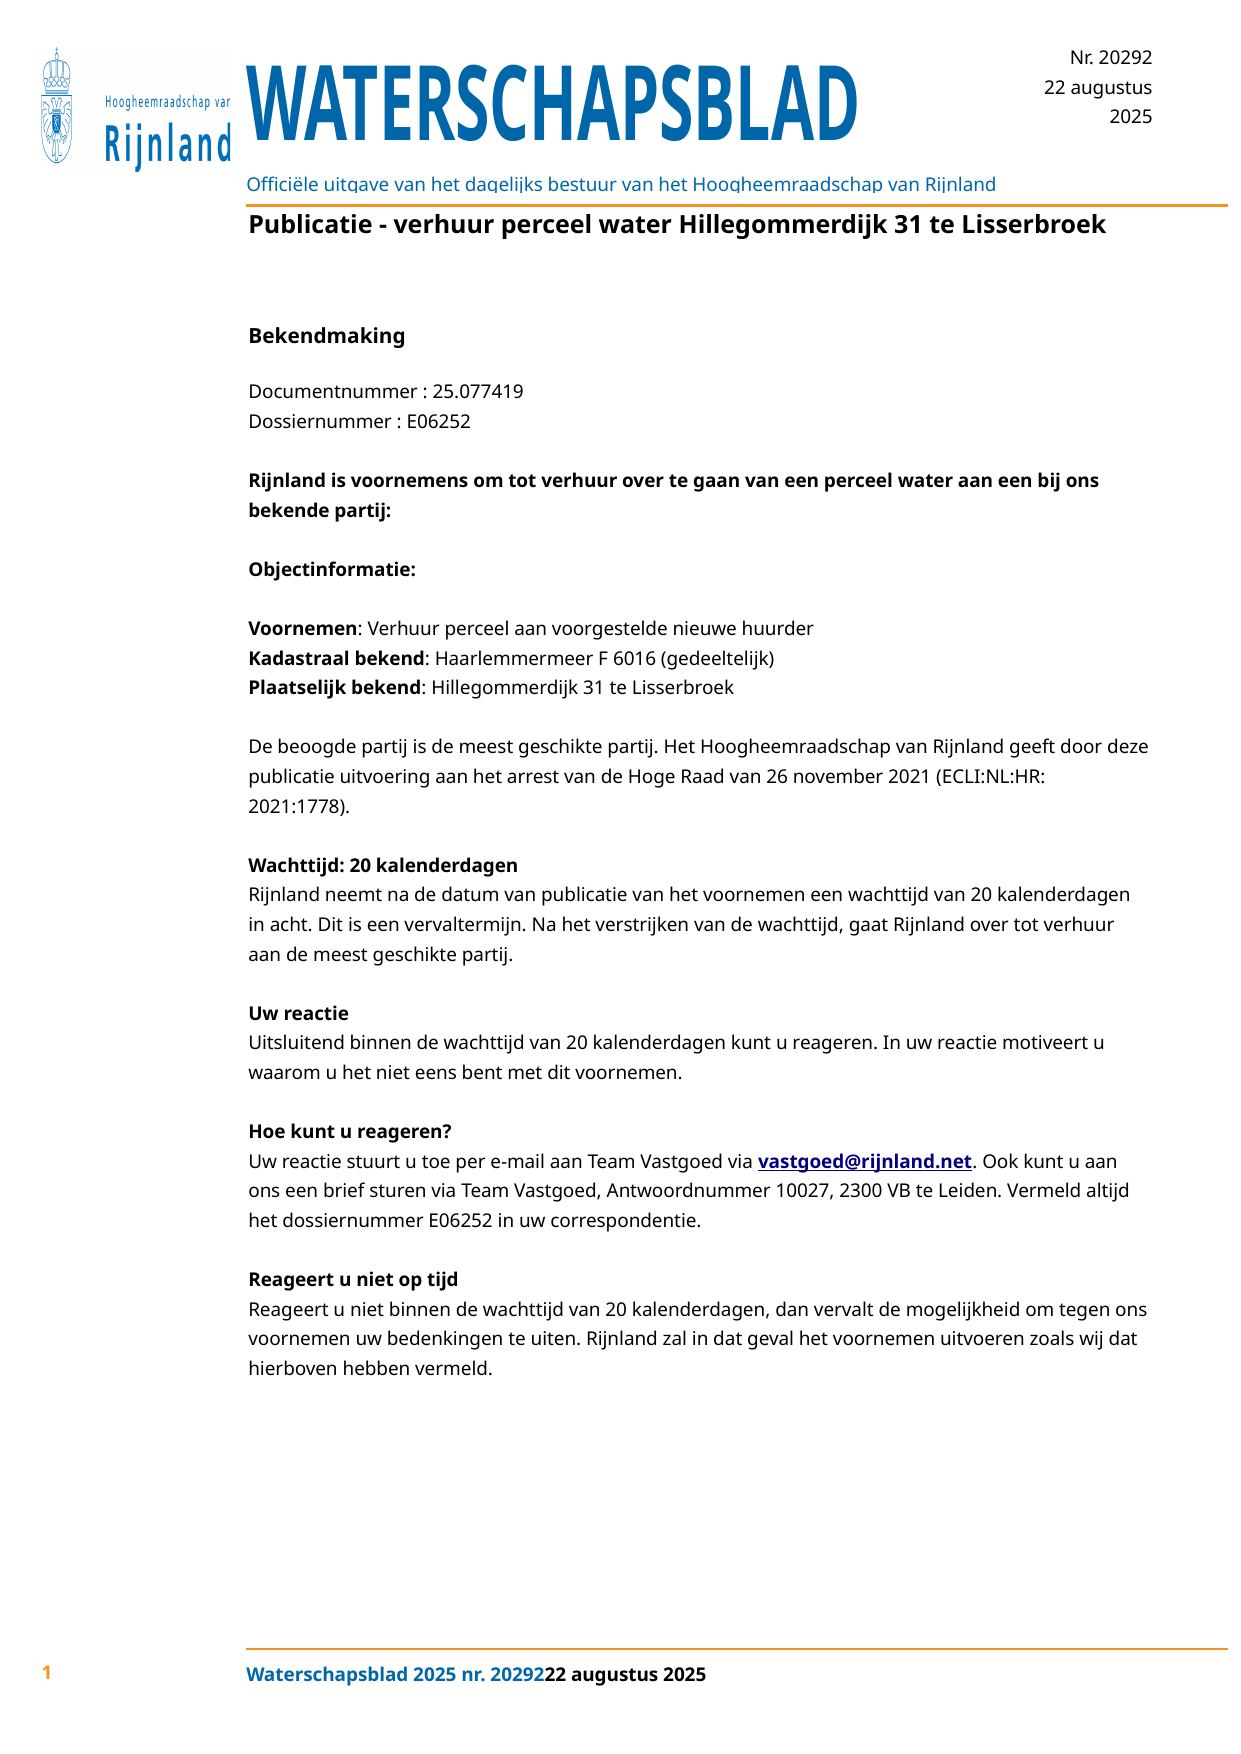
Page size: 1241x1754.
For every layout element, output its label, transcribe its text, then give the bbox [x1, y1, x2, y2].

text Rijnland neemt na de datum van publicatie van het voornemen een wachttijd van 20 kalenderdagen in acht. Dit is een vervaltermijn. Na het verstrijken van de wachttijd, gaat Rijnland over tot verhuur aan de meest geschikte partij. [248, 882, 1152, 967]
picture [41, 47, 231, 172]
text Uw reactie [248, 1000, 1152, 1026]
text Dossiernummer : E06252 [248, 408, 1152, 434]
text Plaatselijk bekend: Hillegommerdijk 31 te Lisserbroek [248, 674, 1152, 700]
text Objectinformatie: [248, 556, 1152, 582]
text Rijnland is voornemens om tot verhuur over te gaan van een perceel water aan een bij ons bekende partij: [248, 467, 1152, 523]
text Voornemen: Verhuur perceel aan voorgestelde nieuwe huurder [248, 615, 1152, 641]
text Publicatie - verhuur perceel water Hillegommerdijk 31 te Lisserbroek [248, 207, 1152, 241]
text Reageert u niet binnen de wachttijd van 20 kalenderdagen, dan vervalt de mogelijkheid om tegen ons voornemen uw bedenkingen te uiten. Rijnland zal in dat geval het voornemen uitvoeren zoals wij dat hierboven hebben vermeld. [248, 1296, 1152, 1381]
text Documentnummer : 25.077419 [248, 379, 1152, 404]
text De beoogde partij is de meest geschikte partij. Het Hoogheemraadschap van Rijnland geeft door deze publicatie uitvoering aan het arrest van de Hoge Raad van 26 november 2021 (ECLI:NL:HR: 2021:1778). [248, 734, 1152, 819]
text Bekendmaking [248, 321, 1152, 349]
text Uw reactie stuurt u toe per e-mail aan Team Vastgoed via vastgoed@rijnland.net. Ook kunt u aan ons een brief sturen via Team Vastgoed, Antwoordnummer 10027, 2300 VB te Leiden. Vermeld altijd het dossiernummer E06252 in uw correspondentie. [248, 1148, 1152, 1233]
text Kadastraal bekend: Haarlemmermeer F 6016 (gedeeltelijk) [248, 645, 1152, 671]
text Uitsluitend binnen de wachttijd van 20 kalenderdagen kunt u reageren. In uw reactie motiveert u waarom u het niet eens bent met dit voornemen. [248, 1029, 1152, 1085]
text Wachttijd: 20 kalenderdagen [248, 852, 1152, 878]
text Hoe kunt u reageren? [248, 1118, 1152, 1144]
text Reageert u niet op tijd [248, 1266, 1152, 1292]
